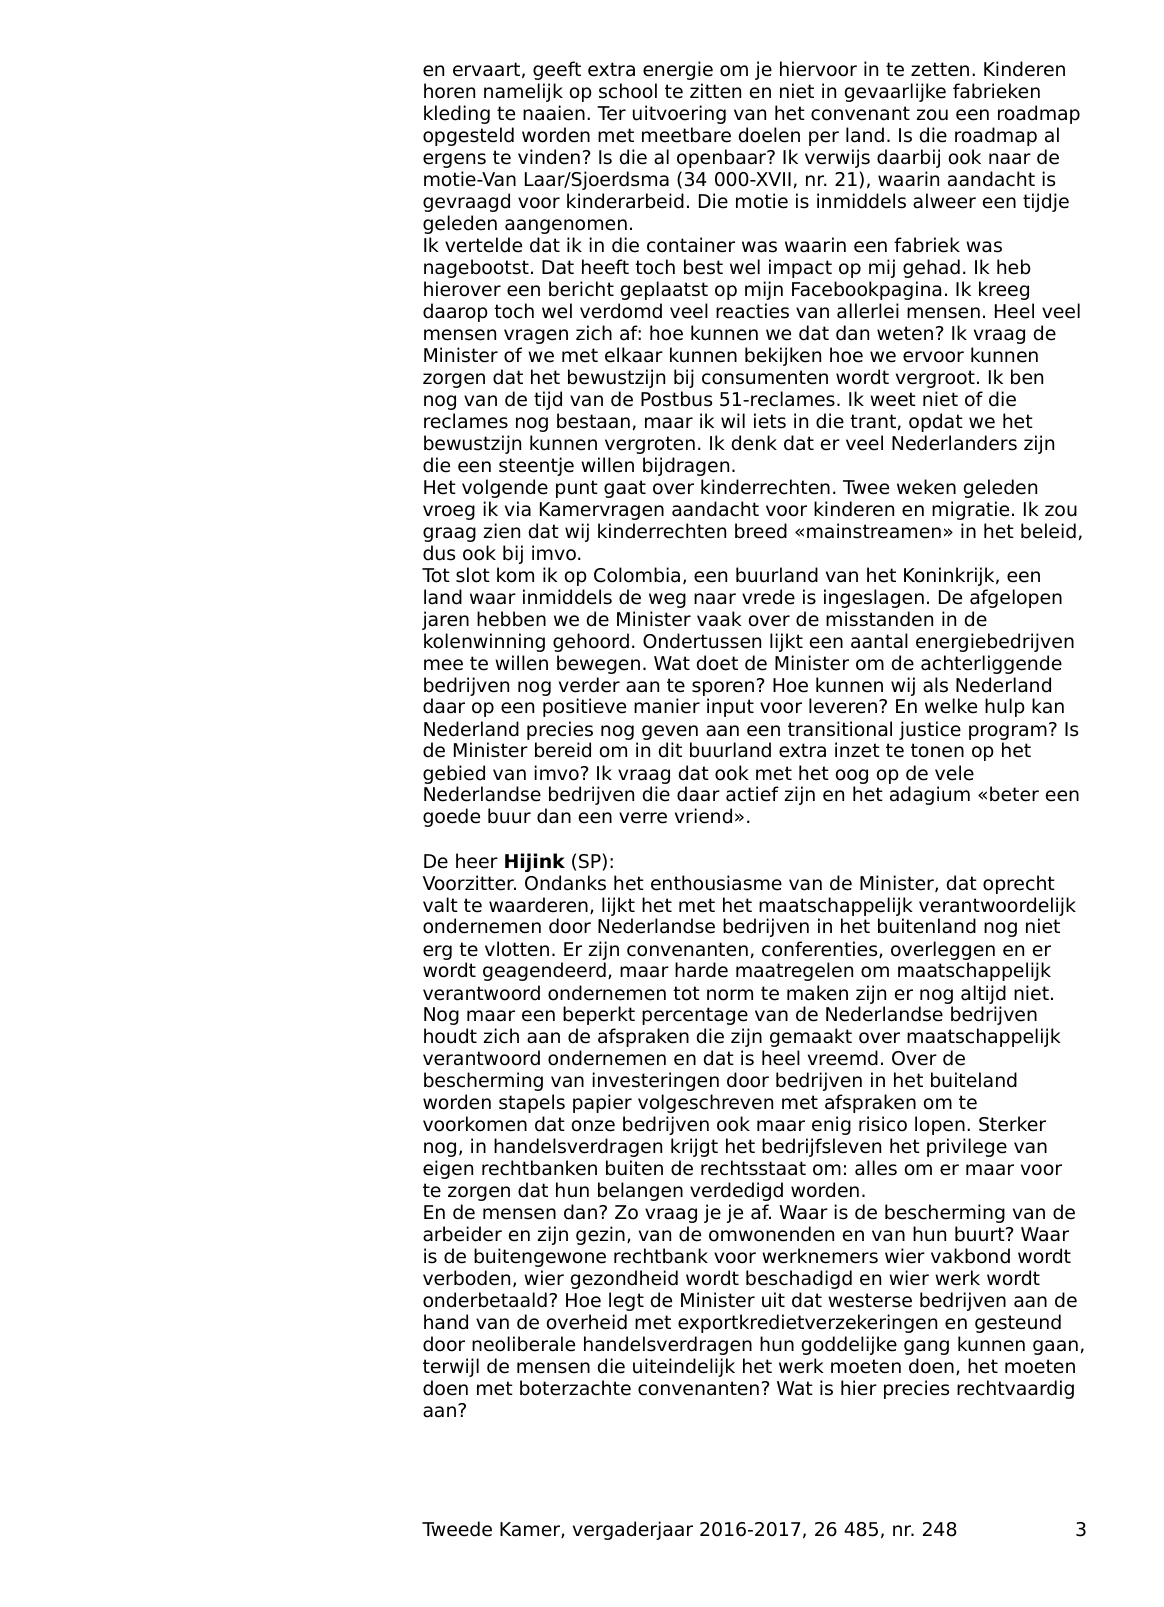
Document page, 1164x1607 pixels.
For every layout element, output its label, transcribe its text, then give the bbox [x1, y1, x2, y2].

text Tot slot kom ik op Colombia, een buurland van het Koninkrijk, een land waar inmiddels de weg naar vrede is ingeslagen. De afgelopen jaren hebben we de Minister vaak over de misstanden in de kolenwinning gehoord. Ondertussen lijkt een aantal energiebedrijven mee te willen bewegen. Wat doet de Minister om de achterliggende bedrijven nog verder aan te sporen? Hoe kunnen wij als Nederland daar op een positieve manier input voor leveren? En welke hulp kan Nederland precies nog geven aan een transitional justice program? Is de Minister bereid om in dit buurland extra inzet te tonen op het gebied van imvo? Ik vraag dat ook met het oog op de vele Nederlandse bedrijven die daar actief zijn en het adagium «beter een goede buur dan een verre vriend». [422, 564, 1087, 828]
text De heer Hijink (SP): [422, 851, 1087, 872]
text Nog maar een beperkt percentage van de Nederlandse bedrijven houdt zich aan de afspraken die zijn gemaakt over maatschappelijk verantwoord ondernemen en dat is heel vreemd. Over de bescherming van investeringen door bedrijven in het buiteland worden stapels papier volgeschreven met afspraken om te voorkomen dat onze bedrijven ook maar enig risico lopen. Sterker nog, in handelsverdragen krijgt het bedrijfsleven het privilege van eigen rechtbanken buiten de rechtsstaat om: alles om er maar voor te zorgen dat hun belangen verdedigd worden. [422, 1004, 1087, 1202]
text Ik vertelde dat ik in die container was waarin een fabriek was nagebootst. Dat heeft toch best wel impact op mij gehad. Ik heb hierover een bericht geplaatst op mijn Facebookpagina. Ik kreeg daarop toch wel verdomd veel reacties van allerlei mensen. Heel veel mensen vragen zich af: hoe kunnen we dat dan weten? Ik vraag de Minister of we met elkaar kunnen bekijken hoe we ervoor kunnen zorgen dat het bewustzijn bij consumenten wordt vergroot. Ik ben nog van de tijd van de Postbus 51-reclames. Ik weet niet of die reclames nog bestaan, maar ik wil iets in die trant, opdat we het bewustzijn kunnen vergroten. Ik denk dat er veel Nederlanders zijn die een steentje willen bijdragen. [422, 235, 1087, 477]
text Voorzitter. Ondanks het enthousiasme van de Minister, dat oprecht valt te waarderen, lijkt het met het maatschappelijk verantwoordelijk ondernemen door Nederlandse bedrijven in het buitenland nog niet erg te vlotten. Er zijn convenanten, conferenties, overleggen en er wordt geagendeerd, maar harde maatregelen om maatschappelijk verantwoord ondernemen tot norm te maken zijn er nog altijd niet. [422, 872, 1087, 1004]
text en ervaart, geeft extra energie om je hiervoor in te zetten. Kinderen horen namelijk op school te zitten en niet in gevaarlijke fabrieken kleding te naaien. Ter uitvoering van het convenant zou een roadmap opgesteld worden met meetbare doelen per land. Is die roadmap al ergens te vinden? Is die al openbaar? Ik verwijs daarbij ook naar de motie-Van Laar/Sjoerdsma (34 000-XVII, nr. 21), waarin aandacht is gevraagd voor kinderarbeid. Die motie is inmiddels alweer een tijdje geleden aangenomen. [422, 59, 1087, 235]
text En de mensen dan? Zo vraag je je af. Waar is de bescherming van de arbeider en zijn gezin, van de omwonenden en van hun buurt? Waar is de buitengewone rechtbank voor werknemers wier vakbond wordt verboden, wier gezondheid wordt beschadigd en wier werk wordt onderbetaald? Hoe legt de Minister uit dat westerse bedrijven aan de hand van de overheid met exportkredietverzekeringen en gesteund door neoliberale handelsverdragen hun goddelijke gang kunnen gaan, terwijl de mensen die uiteindelijk het werk moeten doen, het moeten doen met boterzachte convenanten? Wat is hier precies rechtvaardig aan? [422, 1202, 1087, 1422]
text Het volgende punt gaat over kinderrechten. Twee weken geleden vroeg ik via Kamervragen aandacht voor kinderen en migratie. Ik zou graag zien dat wij kinderrechten breed «mainstreamen» in het beleid, dus ook bij imvo. [422, 477, 1087, 564]
